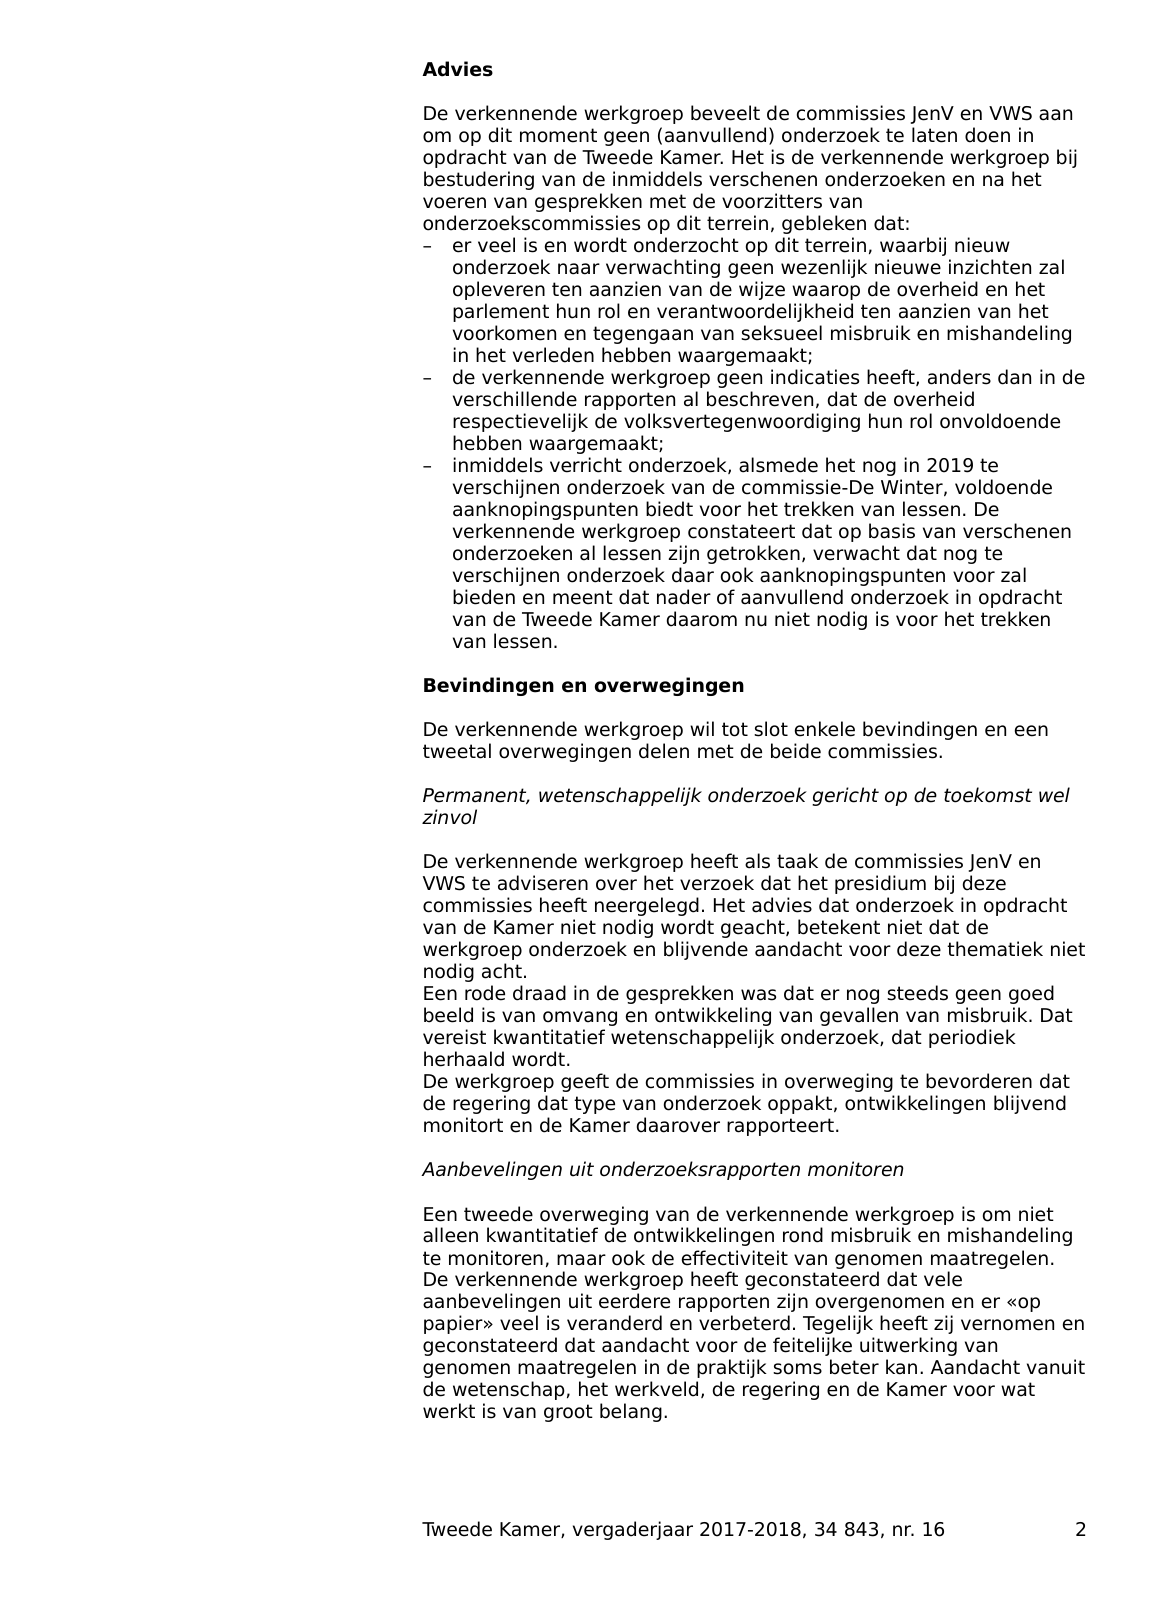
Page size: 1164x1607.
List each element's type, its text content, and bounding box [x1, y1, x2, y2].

text – er veel is en wordt onderzocht op dit terrein, waarbij nieuw onderzoek naar verwachting geen wezenlijk nieuwe inzichten zal opleveren ten aanzien van de wijze waarop de overheid en het parlement hun rol en verantwoordelijkheid ten aanzien van het voorkomen en tegengaan van seksueel misbruik en mishandeling in het verleden hebben waargemaakt; [422, 235, 1087, 367]
subtitle Permanent, wetenschappelijk onderzoek gericht op de toekomst wel zinvol [422, 785, 1087, 829]
text De verkennende werkgroep heeft als taak de commissies JenV en VWS te adviseren over het verzoek dat het presidium bij deze commissies heeft neergelegd. Het advies dat onderzoek in opdracht van de Kamer niet nodig wordt geacht, betekent niet dat de werkgroep onderzoek en blijvende aandacht voor deze thematiek niet nodig acht. [422, 851, 1087, 983]
subtitle Aanbevelingen uit onderzoeksrapporten monitoren [422, 1159, 1087, 1181]
text De verkennende werkgroep wil tot slot enkele bevindingen en een tweetal overwegingen delen met de beide commissies. [422, 719, 1087, 763]
text – inmiddels verricht onderzoek, alsmede het nog in 2019 te verschijnen onderzoek van de commissie-De Winter, voldoende aanknopingspunten biedt voor het trekken van lessen. De verkennende werkgroep constateert dat op basis van verschenen onderzoeken al lessen zijn getrokken, verwacht dat nog te verschijnen onderzoek daar ook aanknopingspunten voor zal bieden en meent dat nader of aanvullend onderzoek in opdracht van de Tweede Kamer daarom nu niet nodig is voor het trekken van lessen. [422, 455, 1087, 653]
text Een tweede overweging van de verkennende werkgroep is om niet alleen kwantitatief de ontwikkelingen rond misbruik en mishandeling te monitoren, maar ook de effectiviteit van genomen maatregelen. De verkennende werkgroep heeft geconstateerd dat vele aanbevelingen uit eerdere rapporten zijn overgenomen en er «op papier» veel is veranderd en verbeterd. Tegelijk heeft zij vernomen en geconstateerd dat aandacht voor de feitelijke uitwerking van genomen maatregelen in de praktijk soms beter kan. Aandacht vanuit de wetenschap, het werkveld, de regering en de Kamer voor wat werkt is van groot belang. [422, 1203, 1087, 1423]
text De verkennende werkgroep beveelt de commissies JenV en VWS aan om op dit moment geen (aanvullend) onderzoek te laten doen in opdracht van de Tweede Kamer. Het is de verkennende werkgroep bij bestudering van de inmiddels verschenen onderzoeken en na het voeren van gesprekken met de voorzitters van onderzoekscommissies op dit terrein, gebleken dat: [422, 103, 1087, 235]
text De werkgroep geeft de commissies in overweging te bevorderen dat de regering dat type van onderzoek oppakt, ontwikkelingen blijvend monitort en de Kamer daarover rapporteert. [422, 1071, 1087, 1137]
text – de verkennende werkgroep geen indicaties heeft, anders dan in de verschillende rapporten al beschreven, dat de overheid respectievelijk de volksvertegenwoordiging hun rol onvoldoende hebben waargemaakt; [422, 367, 1087, 455]
subtitle Advies [422, 59, 1087, 81]
subtitle Bevindingen en overwegingen [422, 675, 1087, 697]
text Een rode draad in de gesprekken was dat er nog steeds geen goed beeld is van omvang en ontwikkeling van gevallen van misbruik. Dat vereist kwantitatief wetenschappelijk onderzoek, dat periodiek herhaald wordt. [422, 983, 1087, 1071]
